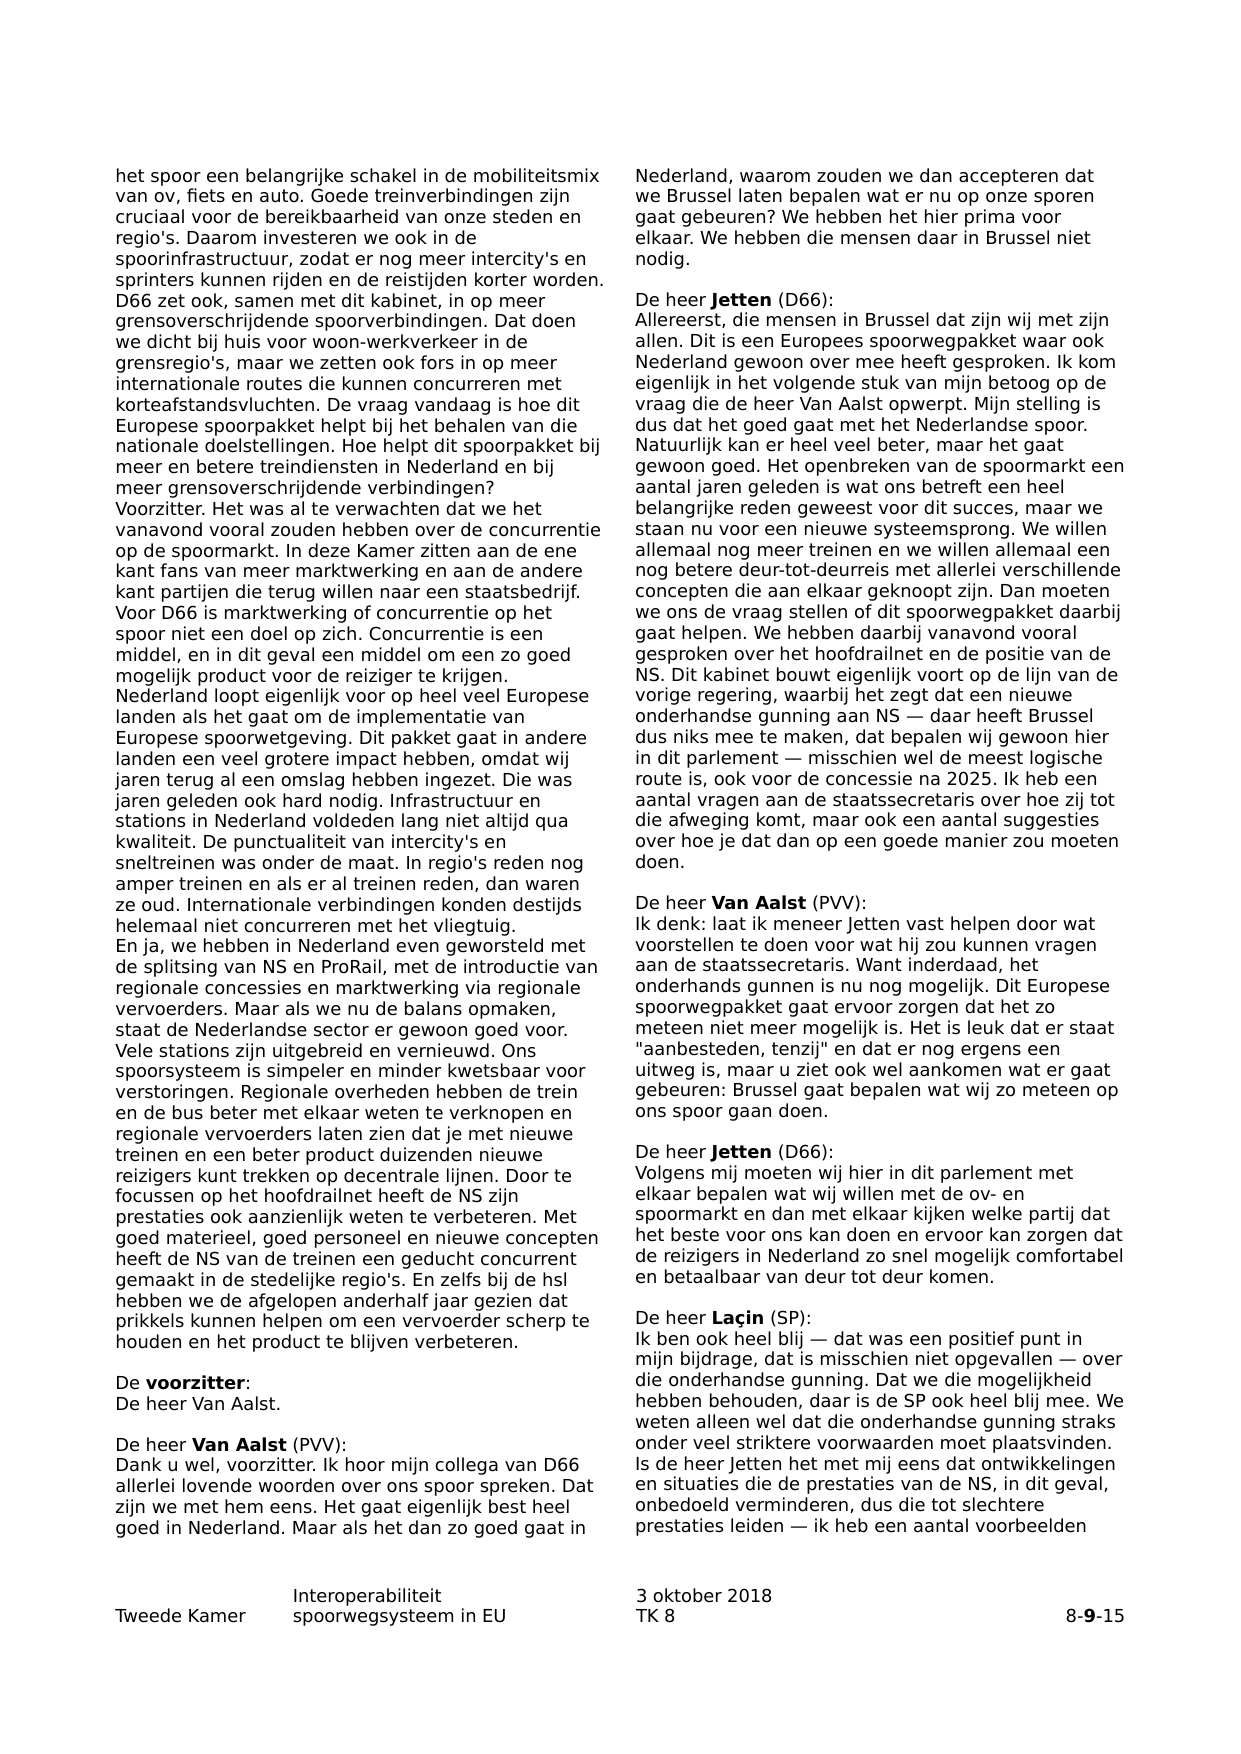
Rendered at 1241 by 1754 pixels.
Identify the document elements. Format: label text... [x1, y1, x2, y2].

text Voorzitter. Het was al te verwachten dat we het vanavond vooral zouden hebben over de concurrentie op de spoormarkt. In deze Kamer zitten aan de ene kant fans van meer marktwerking en aan de andere kant partijen die terug willen naar een staatsbedrijf. Voor D66 is marktwerking of concurrentie op het spoor niet een doel op zich. Concurrentie is een middel, en in dit geval een middel om een zo goed mogelijk product voor de reiziger te krijgen. [115, 499, 605, 686]
text Dank u wel, voorzitter. Ik hoor mijn collega van D66 allerlei lovende woorden over ons spoor spreken. Dat zijn we met hem eens. Het gaat eigenlijk best heel goed in Nederland. Maar als het dan zo goed gaat in [115, 1455, 605, 1538]
text Allereerst, die mensen in Brussel dat zijn wij met zijn allen. Dit is een Europees spoorwegpakket waar ook Nederland gewoon over mee heeft gesproken. Ik kom eigenlijk in het volgende stuk van mijn betoog op de vraag die de heer Van Aalst opwerpt. Mijn stelling is dus dat het goed gaat met het Nederlandse spoor. Natuurlijk kan er heel veel beter, maar het gaat gewoon goed. Het openbreken van de spoormarkt een aantal jaren geleden is wat ons betreft een heel belangrijke reden geweest voor dit succes, maar we staan nu voor een nieuwe systeemsprong. We willen allemaal nog meer treinen en we willen allemaal een nog betere deur-tot-deurreis met allerlei verschillende concepten die aan elkaar geknoopt zijn. Dan moeten we ons de vraag stellen of dit spoorwegpakket daarbij gaat helpen. We hebben daarbij vanavond vooral gesproken over het hoofdrailnet en de positie van de NS. Dit kabinet bouwt eigenlijk voort op de lijn van de vorige regering, waarbij het zegt dat een nieuwe onderhandse gunning aan NS — daar heeft Brussel dus niks mee te maken, dat bepalen wij gewoon hier in dit parlement — misschien wel de meest logische route is, ook voor de concessie na 2025. Ik heb een aantal vragen aan de staatssecretaris over hoe zij tot die afweging komt, maar ook een aantal suggesties over hoe je dat dan op een goede manier zou moeten doen. [635, 310, 1125, 873]
text De heer Van Aalst (PVV): [635, 893, 1125, 913]
text Volgens mij moeten wij hier in dit parlement met elkaar bepalen wat wij willen met de ov- en spoormarkt en dan met elkaar kijken welke partij dat het beste voor ons kan doen en ervoor kan zorgen dat de reizigers in Nederland zo snel mogelijk comfortabel en betaalbaar van deur tot deur komen. [635, 1162, 1125, 1287]
text De heer Jetten (D66): [635, 289, 1125, 310]
text D66 zet ook, samen met dit kabinet, in op meer grensoverschrijdende spoorverbindingen. Dat doen we dicht bij huis voor woon-werkverkeer in de grensregio's, maar we zetten ook fors in op meer internationale routes die kunnen concurreren met korteafstandsvluchten. De vraag vandaag is hoe dit Europese spoorpakket helpt bij het behalen van die nationale doelstellingen. Hoe helpt dit spoorpakket bij meer en betere treindiensten in Nederland en bij meer grensoverschrijdende verbindingen? [115, 290, 605, 499]
text De heer Van Aalst (PVV): [115, 1434, 605, 1455]
text het spoor een belangrijke schakel in de mobiliteitsmix van ov, fiets en auto. Goede treinverbindingen zijn cruciaal voor de bereikbaarheid van onze steden en regio's. Daarom investeren we ook in de spoorinfrastructuur, zodat er nog meer intercity's en sprinters kunnen rijden en de reistijden korter worden. [115, 165, 605, 290]
text Nederland, waarom zouden we dan accepteren dat we Brussel laten bepalen wat er nu op onze sporen gaat gebeuren? We hebben het hier prima voor elkaar. We hebben die mensen daar in Brussel niet nodig. [635, 165, 1125, 269]
text De heer Laçin (SP): [635, 1307, 1125, 1328]
text De voorzitter: [115, 1373, 605, 1393]
text Nederland loopt eigenlijk voor op heel veel Europese landen als het gaat om de implementatie van Europese spoorwetgeving. Dit pakket gaat in andere landen een veel grotere impact hebben, omdat wij jaren terug al een omslag hebben ingezet. Die was jaren geleden ook hard nodig. Infrastructuur en stations in Nederland voldeden lang niet altijd qua kwaliteit. De punctualiteit van intercity's en sneltreinen was onder de maat. In regio's reden nog amper treinen en als er al treinen reden, dan waren ze oud. Internationale verbindingen konden destijds helemaal niet concurreren met het vliegtuig. [115, 686, 605, 936]
text En ja, we hebben in Nederland even geworsteld met de splitsing van NS en ProRail, met de introductie van regionale concessies en marktwerking via regionale vervoerders. Maar als we nu de balans opmaken, staat de Nederlandse sector er gewoon goed voor. Vele stations zijn uitgebreid en vernieuwd. Ons spoorsysteem is simpeler en minder kwetsbaar voor verstoringen. Regionale overheden hebben de trein en de bus beter met elkaar weten te verknopen en regionale vervoerders laten zien dat je met nieuwe treinen en een beter product duizenden nieuwe reizigers kunt trekken op decentrale lijnen. Door te focussen op het hoofdrailnet heeft de NS zijn prestaties ook aanzienlijk weten te verbeteren. Met goed materieel, goed personeel en nieuwe concepten heeft de NS van de treinen een geducht concurrent gemaakt in de stedelijke regio's. En zelfs bij de hsl hebben we de afgelopen anderhalf jaar gezien dat prikkels kunnen helpen om een vervoerder scherp te houden en het product te blijven verbeteren. [115, 936, 605, 1353]
text Ik denk: laat ik meneer Jetten vast helpen door wat voorstellen te doen voor wat hij zou kunnen vragen aan de staatssecretaris. Want inderdaad, het onderhands gunnen is nu nog mogelijk. Dit Europese spoorwegpakket gaat ervoor zorgen dat het zo meteen niet meer mogelijk is. Het is leuk dat er staat "aanbesteden, tenzij" en dat er nog ergens een uitweg is, maar u ziet ook wel aankomen wat er gaat gebeuren: Brussel gaat bepalen wat wij zo meteen op ons spoor gaan doen. [635, 913, 1125, 1122]
text Ik ben ook heel blij — dat was een positief punt in mijn bijdrage, dat is misschien niet opgevallen — over die onderhandse gunning. Dat we die mogelijkheid hebben behouden, daar is de SP ook heel blij mee. We weten alleen wel dat die onderhandse gunning straks onder veel striktere voorwaarden moet plaatsvinden. Is de heer Jetten het met mij eens dat ontwikkelingen en situaties die de prestaties van de NS, in dit geval, onbedoeld verminderen, dus die tot slechtere prestaties leiden — ik heb een aantal voorbeelden [635, 1328, 1125, 1537]
text De heer Jetten (D66): [635, 1142, 1125, 1162]
text De heer Van Aalst. [115, 1393, 605, 1414]
